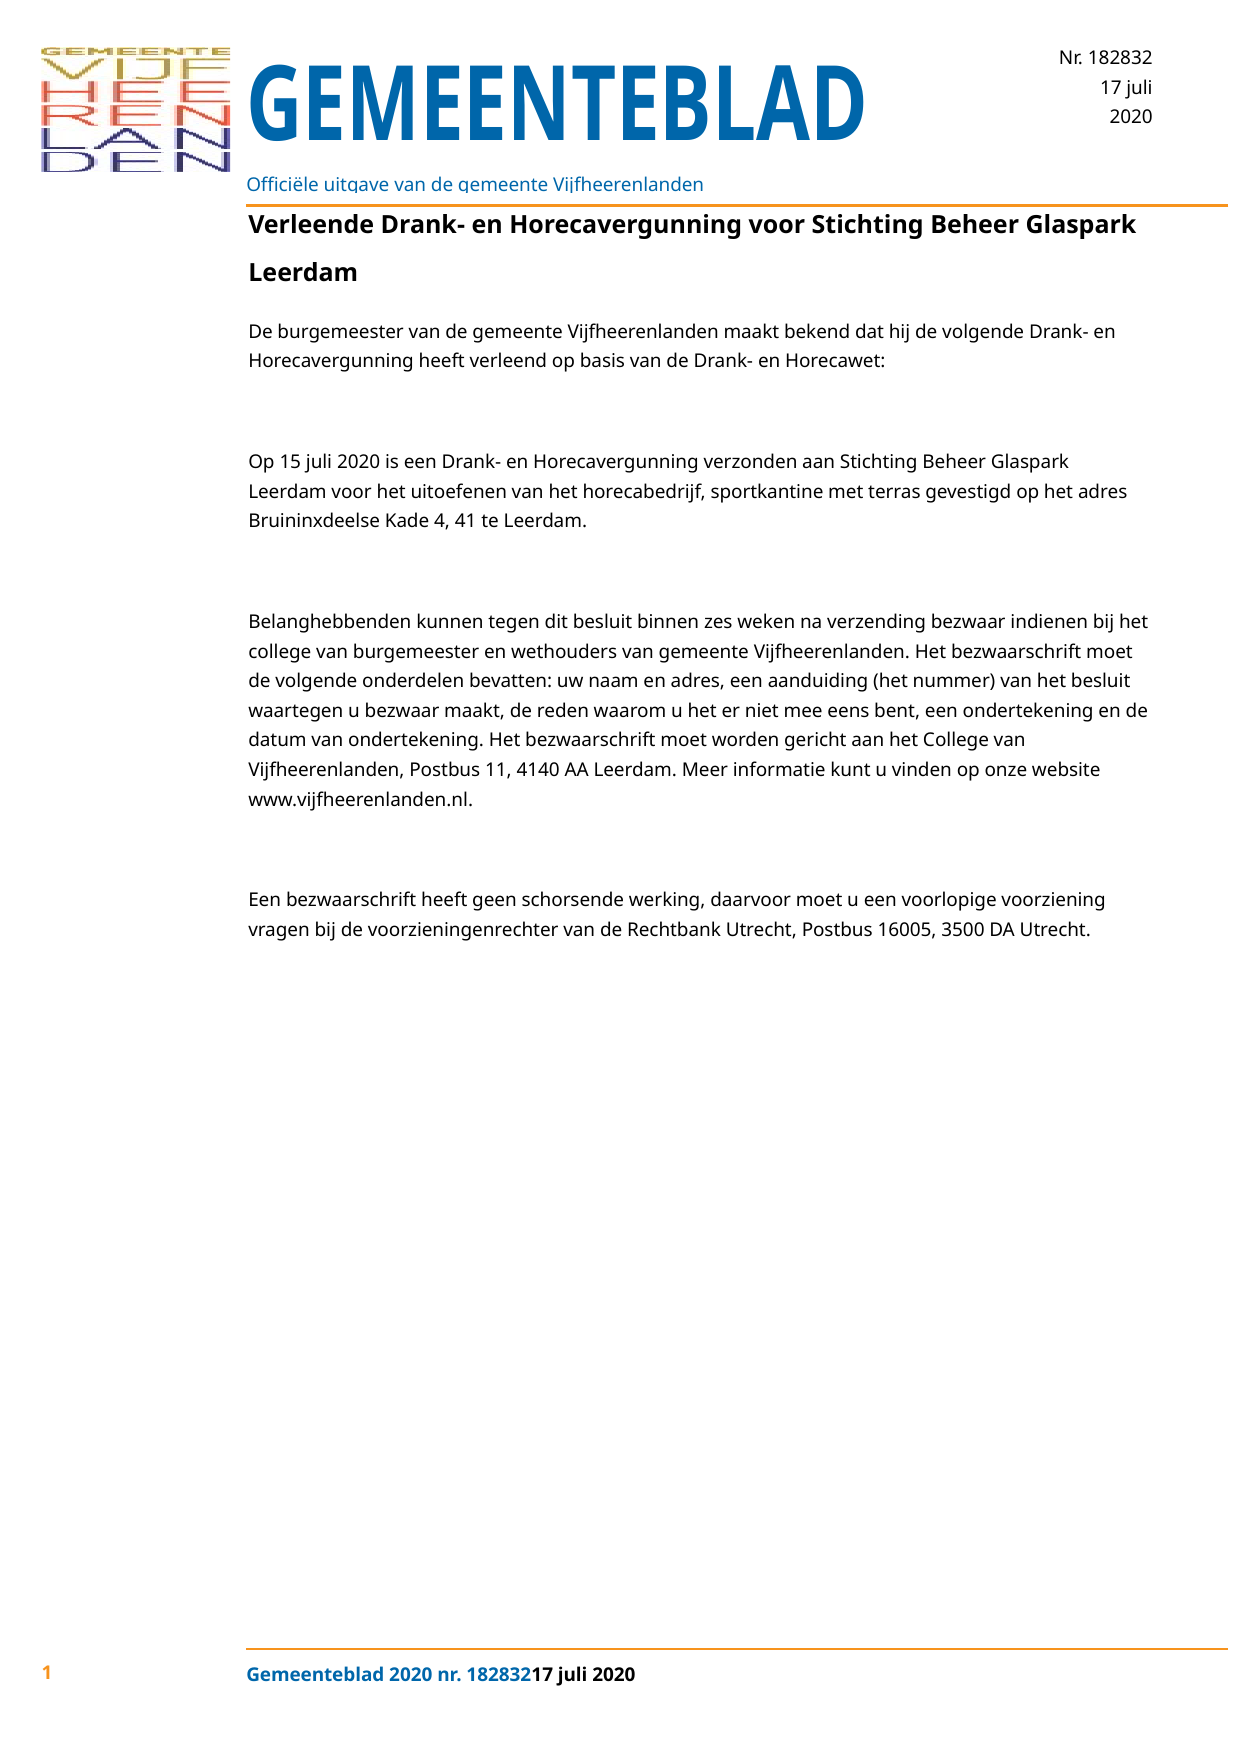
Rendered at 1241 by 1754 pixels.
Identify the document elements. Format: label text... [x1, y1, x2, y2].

picture [41, 47, 231, 172]
text Verleende Drank- en Horecavergunning voor Stichting Beheer Glaspark Leerdam [248, 207, 1152, 288]
text Een bezwaarschrift heeft geen schorsende werking, daarvoor moet u een voorlopige voorziening vragen bij de voorzieningenrechter van de Rechtbank Utrecht, Postbus 16005, 3500 DA Utrecht. [248, 887, 1152, 942]
text Op 15 juli 2020 is een Drank- en Horecavergunning verzonden aan Stichting Beheer Glaspark Leerdam voor het uitoefenen van het horecabedrijf, sportkantine met terras gevestigd op het adres Bruininxdeelse Kade 4, 41 te Leerdam. [248, 448, 1152, 533]
text De burgemeester van de gemeente Vijfheerenlanden maakt bekend dat hij de volgende Drank- en Horecavergunning heeft verleend op basis van de Drank- en Horecawet: [248, 318, 1152, 373]
text Belanghebbenden kunnen tegen dit besluit binnen zes weken na verzending bezwaar indienen bij het college van burgemeester en wethouders van gemeente Vijfheerenlanden. Het bezwaarschrift moet de volgende onderdelen bevatten: uw naam en adres, een aanduiding (het nummer) van het besluit waartegen u bezwaar maakt, de reden waarom u het er niet mee eens bent, een ondertekening en de datum van ondertekening. Het bezwaarschrift moet worden gericht aan het College van Vijfheerenlanden, Postbus 11, 4140 AA Leerdam. Meer informatie kunt u vinden op onze website www.vijfheerenlanden.nl. [248, 608, 1152, 812]
